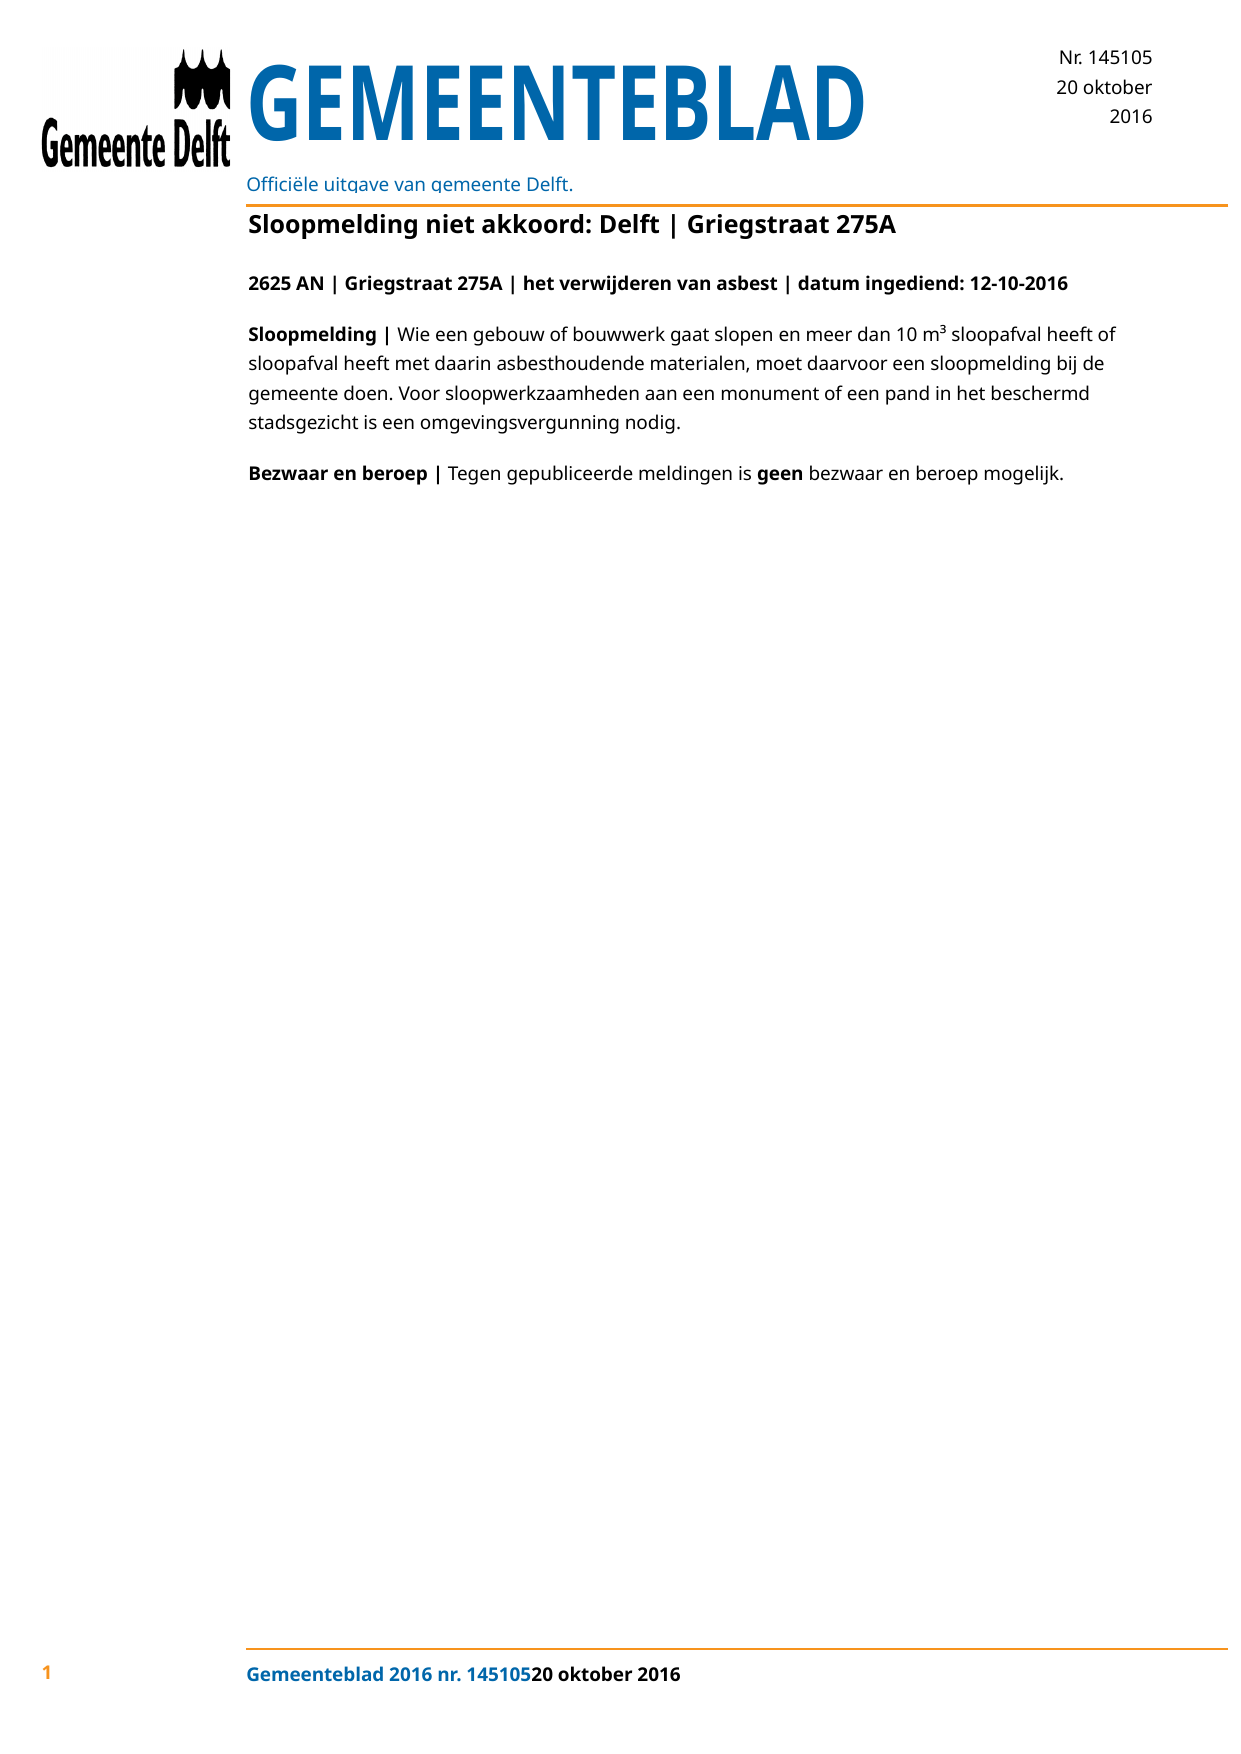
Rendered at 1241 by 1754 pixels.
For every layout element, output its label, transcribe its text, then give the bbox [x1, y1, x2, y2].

text Bezwaar en beroep | Tegen gepubliceerde meldingen is geen bezwaar en beroep mogelijk. [248, 460, 1152, 486]
picture [41, 47, 231, 172]
text Sloopmelding niet akkoord: Delft | Griegstraat 275A [248, 207, 1152, 241]
text Sloopmelding | Wie een gebouw of bouwwerk gaat slopen en meer dan 10 m³ sloopafval heeft of sloopafval heeft met daarin asbesthoudende materialen, moet daarvoor een sloopmelding bij de gemeente doen. Voor sloopwerkzaamheden aan een monument of een pand in het beschermd stadsgezicht is een omgevingsvergunning nodig. [248, 321, 1152, 435]
text 2625 AN | Griegstraat 275A | het verwijderen van asbest | datum ingediend: 12-10-2016 [248, 270, 1152, 296]
